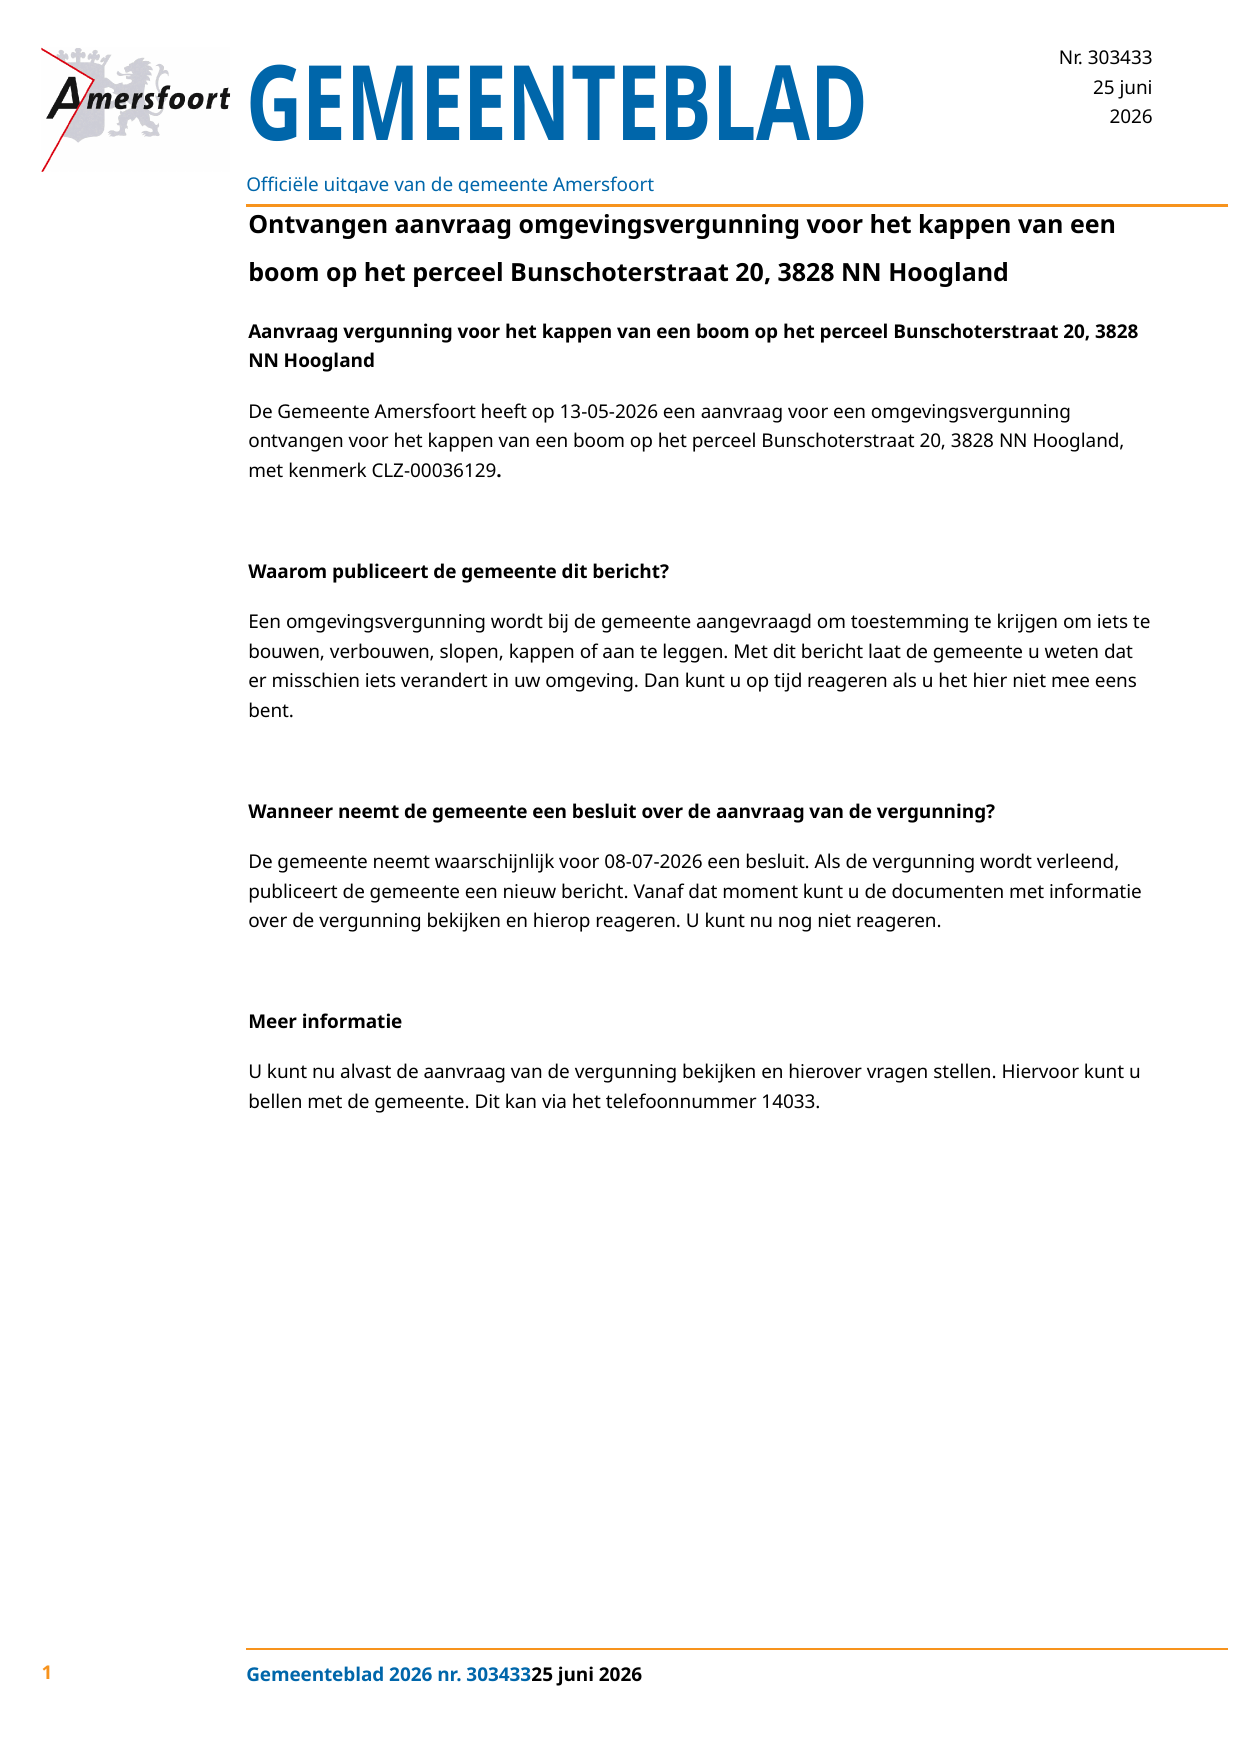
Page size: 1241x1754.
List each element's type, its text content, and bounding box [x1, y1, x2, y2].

text Meer informatie [248, 1008, 1152, 1034]
text De gemeente neemt waarschijnlijk voor 08-07-2026 een besluit. Als de vergunning wordt verleend, publiceert de gemeente een nieuw bericht. Vanaf dat moment kunt u de documenten met informatie over de vergunning bekijken en hierop reageren. U kunt nu nog niet reageren. [248, 848, 1152, 933]
text Ontvangen aanvraag omgevingsvergunning voor het kappen van een boom op het perceel Bunschoterstraat 20, 3828 NN Hoogland [248, 207, 1152, 288]
text U kunt nu alvast de aanvraag van de vergunning bekijken en hierover vragen stellen. Hiervoor kunt u bellen met de gemeente. Dit kan via het telefoonnummer 14033. [248, 1059, 1152, 1114]
text Aanvraag vergunning voor het kappen van een boom op het perceel Bunschoterstraat 20, 3828 NN Hoogland [248, 318, 1152, 373]
text De Gemeente Amersfoort heeft op 13-05-2026 een aanvraag voor een omgevingsvergunning ontvangen voor het kappen van een boom op het perceel Bunschoterstraat 20, 3828 NN Hoogland, met kenmerk CLZ-00036129. [248, 398, 1152, 483]
picture [41, 47, 231, 172]
text Waarom publiceert de gemeente dit bericht? [248, 558, 1152, 584]
text Wanneer neemt de gemeente een besluit over de aanvraag van de vergunning? [248, 798, 1152, 824]
text Een omgevingsvergunning wordt bij de gemeente aangevraagd om toestemming te krijgen om iets te bouwen, verbouwen, slopen, kappen of aan te leggen. Met dit bericht laat de gemeente u weten dat er misschien iets verandert in uw omgeving. Dan kunt u op tijd reageren als u het hier niet mee eens bent. [248, 608, 1152, 723]
